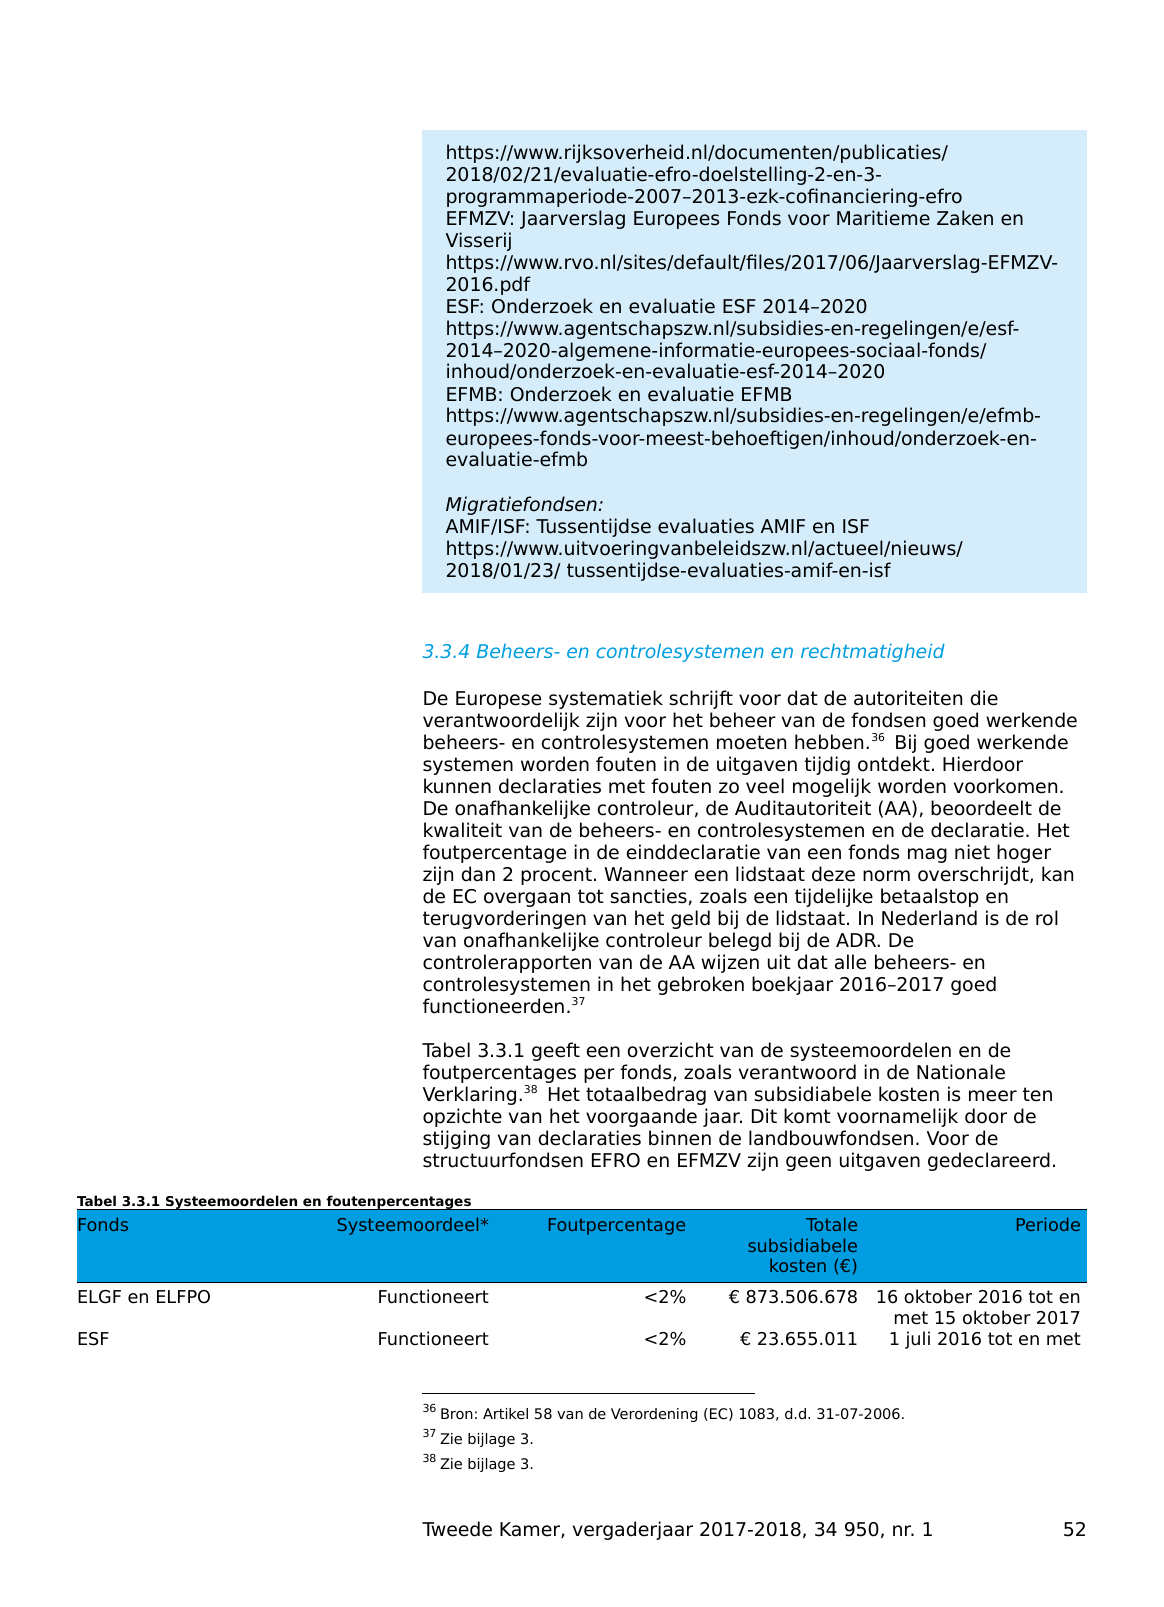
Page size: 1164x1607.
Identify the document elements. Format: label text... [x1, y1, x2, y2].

table_cell ELGF en ELFPO [77, 1283, 297, 1328]
table_cell € 23.655.011 [692, 1329, 864, 1349]
table_cell Periode [864, 1210, 1087, 1282]
subtitle 3.3.4 Beheers- en controlesystemen en rechtmatigheid [422, 641, 1087, 663]
text Zie bijlage 3. [422, 1427, 1087, 1449]
table_cell ESF [77, 1329, 297, 1349]
table_cell Functioneert [298, 1283, 495, 1328]
text Bron: Artikel 58 van de Verordening (EC) 1083, d.d. 31-07-2006. [422, 1402, 1087, 1424]
table_cell Functioneert [298, 1329, 495, 1349]
table_cell € 873.506.678 [692, 1283, 864, 1328]
text Zie bijlage 3. [422, 1452, 1087, 1474]
table_cell Systeemoordeel* [298, 1210, 495, 1282]
table_cell <2% [495, 1329, 692, 1349]
table_cell 16 oktober 2016 tot en met 15 oktober 2017 [864, 1283, 1087, 1328]
table_cell Foutpercentage [495, 1210, 692, 1282]
table_cell Totale subsidiabele kosten (€) [692, 1210, 864, 1282]
text Tabel 3.3.1 geeft een overzicht van de systeemoordelen en de foutpercentages per fonds, zoals verantwoord in de Nationale Verklaring. Het totaalbedrag van subsidiabele kosten is meer ten opzichte van het voorgaande jaar. Dit komt voornamelijk door de stijging van declaraties binnen de landbouwfondsen. Voor de structuurfondsen EFRO en EFMZV zijn geen uitgaven gedeclareerd. [422, 1040, 1087, 1172]
table_cell Fonds [77, 1210, 297, 1282]
text De Europese systematiek schrijft voor dat de autoriteiten die verantwoordelijk zijn voor het beheer van de fondsen goed werkende beheers- en controlesystemen moeten hebben. Bij goed werkende systemen worden fouten in de uitgaven tijdig ontdekt. Hierdoor kunnen declaraties met fouten zo veel mogelijk worden voorkomen. De onafhankelijke controleur, de Auditautoriteit (AA), beoordeelt de kwaliteit van de beheers- en controlesystemen en de declaratie. Het foutpercentage in de einddeclaratie van een fonds mag niet hoger zijn dan 2 procent. Wanneer een lidstaat deze norm overschrijdt, kan de EC overgaan tot sancties, zoals een tijdelijke betaalstop en terugvorderingen van het geld bij de lidstaat. In Nederland is de rol van onafhankelijke controleur belegd bij de ADR. De controlerapporten van de AA wijzen uit dat alle beheers- en controlesystemen in het gebroken boekjaar 2016–2017 goed functioneerden. [422, 688, 1087, 1018]
table_header Tabel 3.3.1 Systeemoordelen en foutenpercentages [77, 1194, 1087, 1209]
table_cell 1 juli 2016 tot en met [864, 1329, 1087, 1349]
table_cell <2% [495, 1283, 692, 1328]
table_header https://www.rijksoverheid.nl/documenten/publicaties/2018/02/21/evaluatie-efro-doelstelling-2-en-3-programmaperiode-2007–2013-ezk-cofinanciering-efro EFMZV: Jaarverslag Europees Fonds voor Maritieme Zaken en Visserij https://www.rvo.nl/sites/default/files/2017/06/Jaarverslag-EFMZV-2016.pdf ESF: Onderzoek en evaluatie ESF 2014–2020 https://www.agentschapszw.nl/subsidies-en-regelingen/e/esf-2014–2020-algemene-informatie-europees-sociaal-fonds/inhoud/onderzoek-en-evaluatie-esf-2014–2020 EFMB: Onderzoek en evaluatie EFMB https://www.agentschapszw.nl/subsidies-en-regelingen/e/efmb-europees-fonds-voor-meest-behoeftigen/inhoud/onderzoek-en-evaluatie-efmb Migratiefondsen: AMIF/ISF: Tussentijdse evaluaties AMIF en ISF https://www.uitvoeringvanbeleidszw.nl/actueel/nieuws/2018/01/23/ tussentijdse-evaluaties-amif-en-isf [422, 130, 1087, 593]
